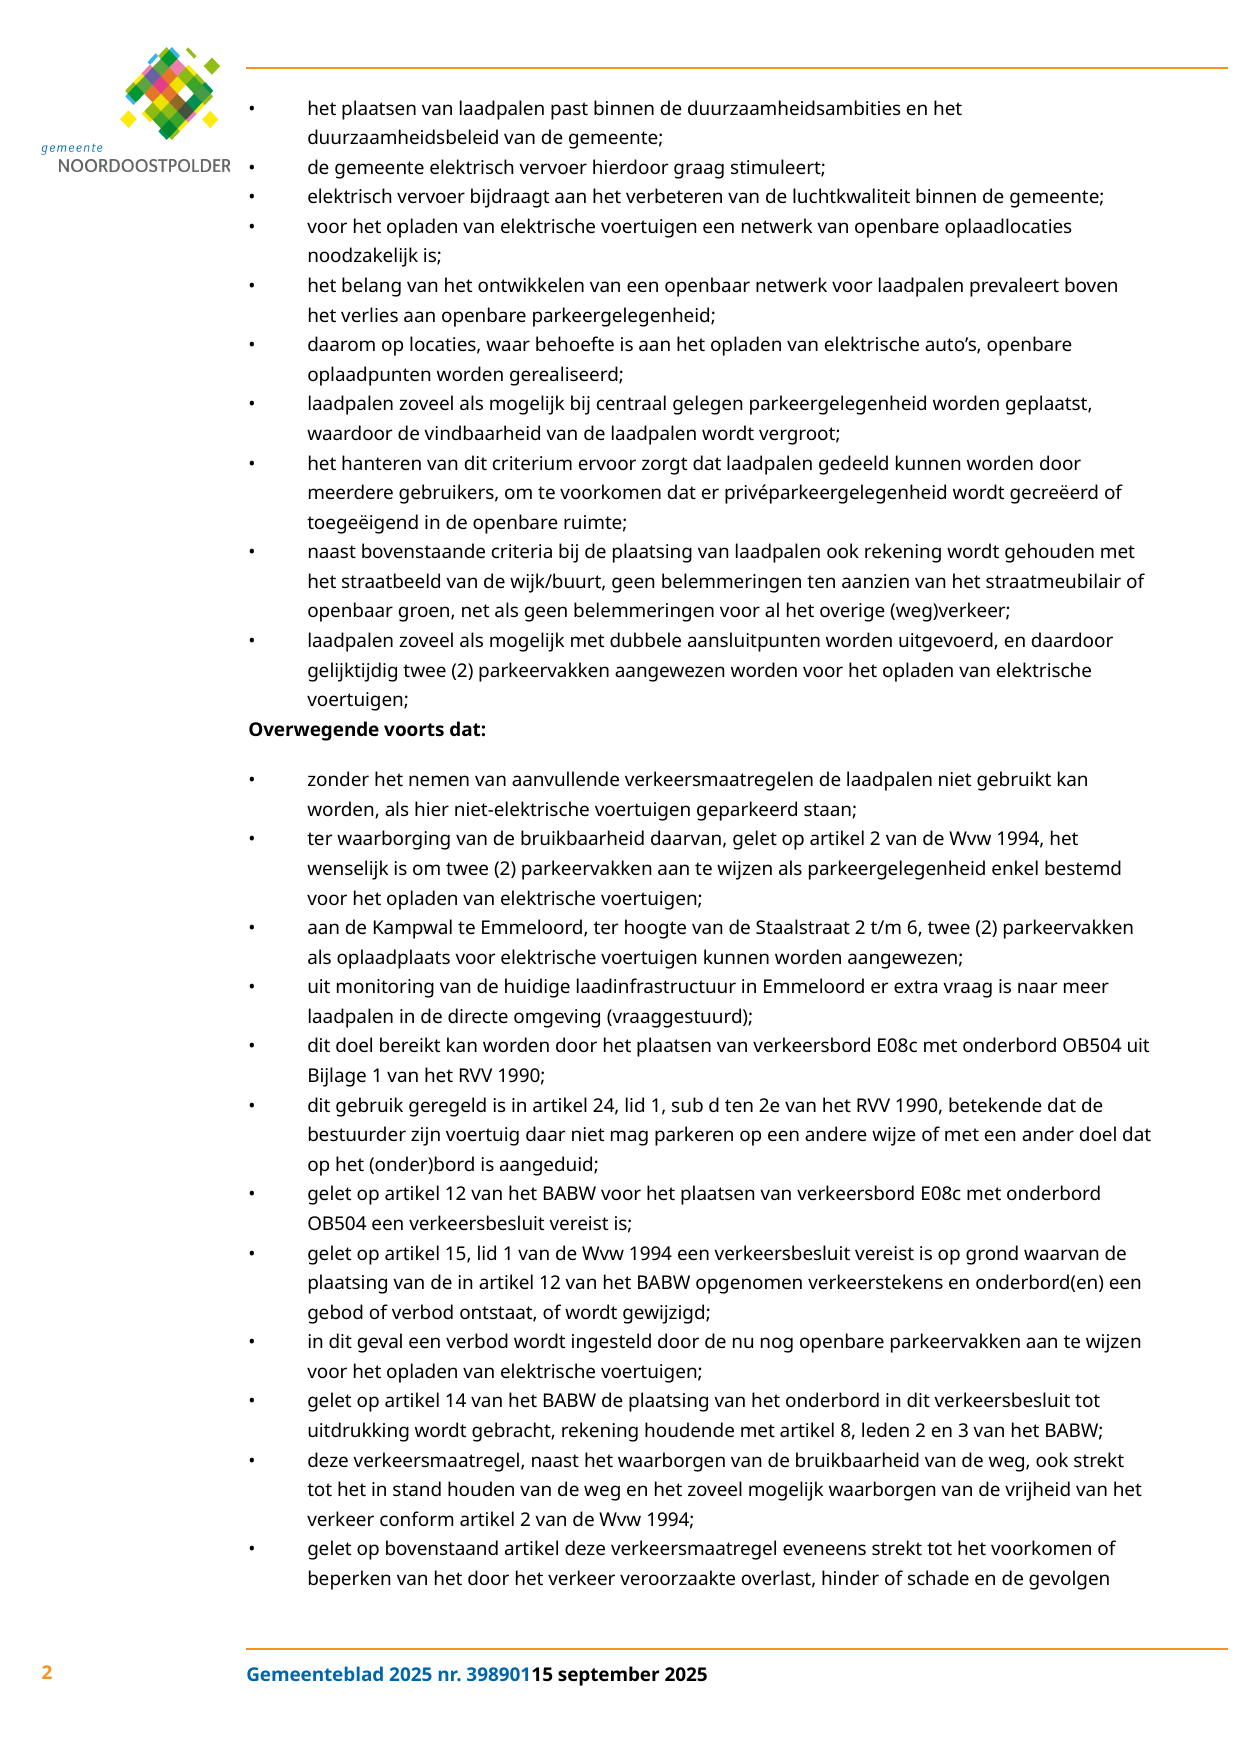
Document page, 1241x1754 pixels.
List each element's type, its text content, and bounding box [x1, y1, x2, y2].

list voor het opladen van elektrische voertuigen een netwerk van openbare oplaadlocaties noodzakelijk is; [248, 213, 1152, 268]
list de gemeente elektrisch vervoer hierdoor graag stimuleert; [248, 154, 1152, 180]
text Overwegende voorts dat: [248, 716, 1152, 742]
list gelet op bovenstaand artikel deze verkeersmaatregel eveneens strekt tot het voorkomen of beperken van het door het verkeer veroorzaakte overlast, hinder of schade en de gevolgen [248, 1536, 1152, 1591]
list ter waarborging van de bruikbaarheid daarvan, gelet op artikel 2 van de Wvw 1994, het wenselijk is om twee (2) parkeervakken aan te wijzen als parkeergelegenheid enkel bestemd voor het opladen van elektrische voertuigen; [248, 826, 1152, 911]
list in dit geval een verbod wordt ingesteld door de nu nog openbare parkeervakken aan te wijzen voor het opladen van elektrische voertuigen; [248, 1328, 1152, 1384]
list naast bovenstaande criteria bij de plaatsing van laadpalen ook rekening wordt gehouden met het straatbeeld van de wijk/buurt, geen belemmeringen ten aanzien van het straatmeubilair of openbaar groen, net als geen belemmeringen voor al het overige (weg)verkeer; [248, 538, 1152, 623]
list dit doel bereikt kan worden door het plaatsen van verkeersbord E08c met onderbord OB504 uit Bijlage 1 van het RVV 1990; [248, 1033, 1152, 1088]
list laadpalen zoveel als mogelijk bij centraal gelegen parkeergelegenheid worden geplaatst, waardoor de vindbaarheid van de laadpalen wordt vergroot; [248, 391, 1152, 446]
list laadpalen zoveel als mogelijk met dubbele aansluitpunten worden uitgevoerd, en daardoor gelijktijdig twee (2) parkeervakken aangewezen worden voor het opladen van elektrische voertuigen; [248, 627, 1152, 712]
picture [41, 47, 231, 172]
list gelet op artikel 12 van het BABW voor het plaatsen van verkeersbord E08c met onderbord OB504 een verkeersbesluit vereist is; [248, 1181, 1152, 1236]
list uit monitoring van de huidige laadinfrastructuur in Emmeloord er extra vraag is naar meer laadpalen in de directe omgeving (vraaggestuurd); [248, 973, 1152, 1029]
list dit gebruik geregeld is in artikel 24, lid 1, sub d ten 2e van het RVV 1990, betekende dat de bestuurder zijn voertuig daar niet mag parkeren op een andere wijze of met een ander doel dat op het (onder)bord is aangeduid; [248, 1092, 1152, 1177]
list deze verkeersmaatregel, naast het waarborgen van de bruikbaarheid van de weg, ook strekt tot het in stand houden van de weg en het zoveel mogelijk waarborgen van de vrijheid van het verkeer conform artikel 2 van de Wvw 1994; [248, 1447, 1152, 1532]
list gelet op artikel 15, lid 1 van de Wvw 1994 een verkeersbesluit vereist is op grond waarvan de plaatsing van de in artikel 12 van het BABW opgenomen verkeerstekens en onderbord(en) een gebod of verbod ontstaat, of wordt gewijzigd; [248, 1240, 1152, 1325]
list aan de Kampwal te Emmeloord, ter hoogte van de Staalstraat 2 t/m 6, twee (2) parkeervakken als oplaadplaats voor elektrische voertuigen kunnen worden aangewezen; [248, 914, 1152, 970]
list het hanteren van dit criterium ervoor zorgt dat laadpalen gedeeld kunnen worden door meerdere gebruikers, om te voorkomen dat er privéparkeergelegenheid wordt gecreëerd of toegeëigend in de openbare ruimte; [248, 450, 1152, 535]
list gelet op artikel 14 van het BABW de plaatsing van het onderbord in dit verkeersbesluit tot uitdrukking wordt gebracht, rekening houdende met artikel 8, leden 2 en 3 van het BABW; [248, 1388, 1152, 1443]
list daarom op locaties, waar behoefte is aan het opladen van elektrische auto’s, openbare oplaadpunten worden gerealiseerd; [248, 331, 1152, 387]
list het plaatsen van laadpalen past binnen de duurzaamheidsambities en het duurzaamheidsbeleid van de gemeente; [248, 95, 1152, 150]
list het belang van het ontwikkelen van een openbaar netwerk voor laadpalen prevaleert boven het verlies aan openbare parkeergelegenheid; [248, 272, 1152, 328]
list zonder het nemen van aanvullende verkeersmaatregelen de laadpalen niet gebruikt kan worden, als hier niet-elektrische voertuigen geparkeerd staan; [248, 766, 1152, 822]
list elektrisch vervoer bijdraagt aan het verbeteren van de luchtkwaliteit binnen de gemeente; [248, 183, 1152, 209]
